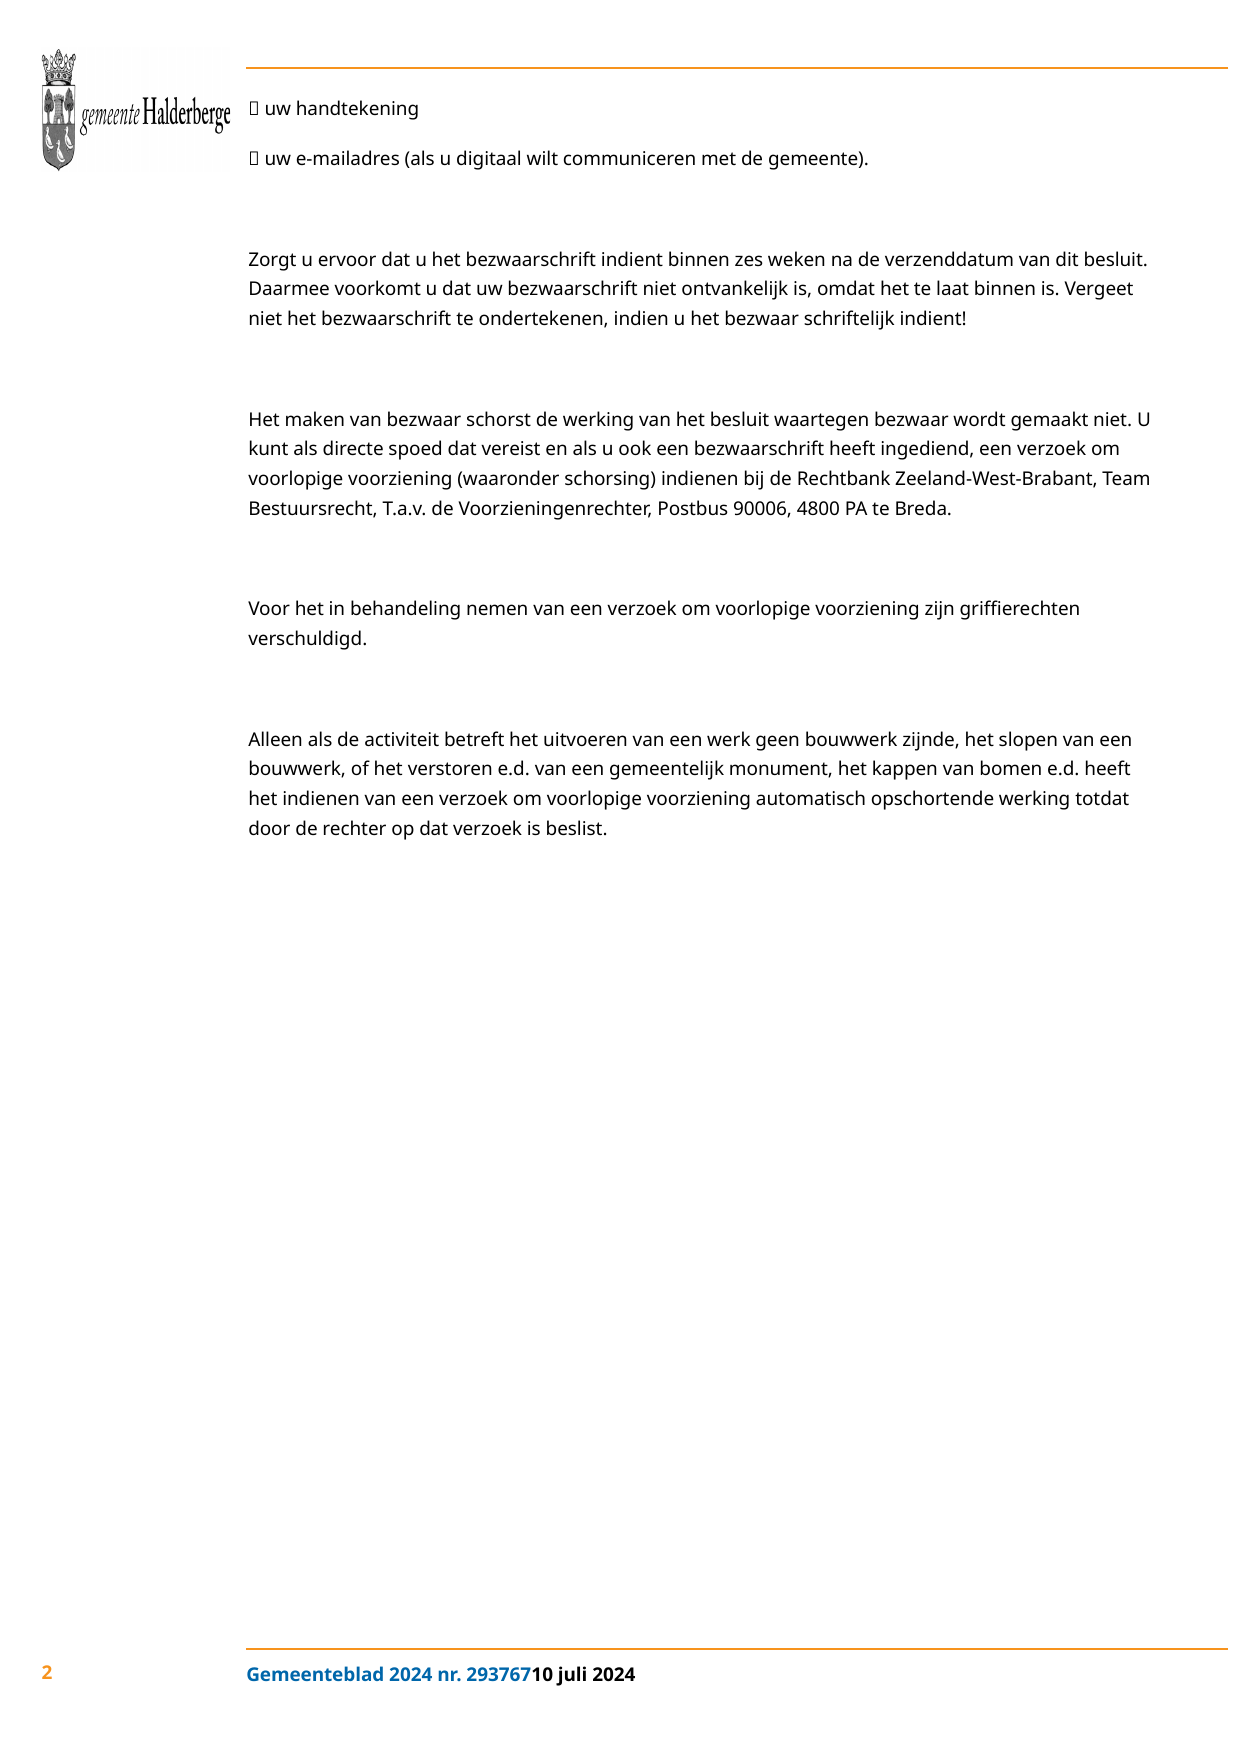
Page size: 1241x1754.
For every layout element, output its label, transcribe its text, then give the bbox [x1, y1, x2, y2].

text  uw handtekening [248, 95, 1152, 121]
text Voor het in behandeling nemen van een verzoek om voorlopige voorziening zijn griffierechten verschuldigd. [248, 596, 1152, 651]
picture [41, 47, 231, 172]
text Het maken van bezwaar schorst de werking van het besluit waartegen bezwaar wordt gemaakt niet. U kunt als directe spoed dat vereist en als u ook een bezwaarschrift heeft ingediend, een verzoek om voorlopige voorziening (waaronder schorsing) indienen bij de Rechtbank Zeeland-West-Brabant, Team Bestuursrecht, T.a.v. de Voorzieningenrechter, Postbus 90006, 4800 PA te Breda. [248, 406, 1152, 521]
text  uw e-mailadres (als u digitaal wilt communiceren met de gemeente). [248, 145, 1152, 171]
text Alleen als de activiteit betreft het uitvoeren van een werk geen bouwwerk zijnde, het slopen van een bouwwerk, of het verstoren e.d. van een gemeentelijk monument, het kappen van bomen e.d. heeft het indienen van een verzoek om voorlopige voorziening automatisch opschortende werking totdat door de rechter op dat verzoek is beslist. [248, 726, 1152, 841]
text Zorgt u ervoor dat u het bezwaarschrift indient binnen zes weken na de verzenddatum van dit besluit. Daarmee voorkomt u dat uw bezwaarschrift niet ontvankelijk is, omdat het te laat binnen is. Vergeet niet het bezwaarschrift te ondertekenen, indien u het bezwaar schriftelijk indient! [248, 246, 1152, 331]
